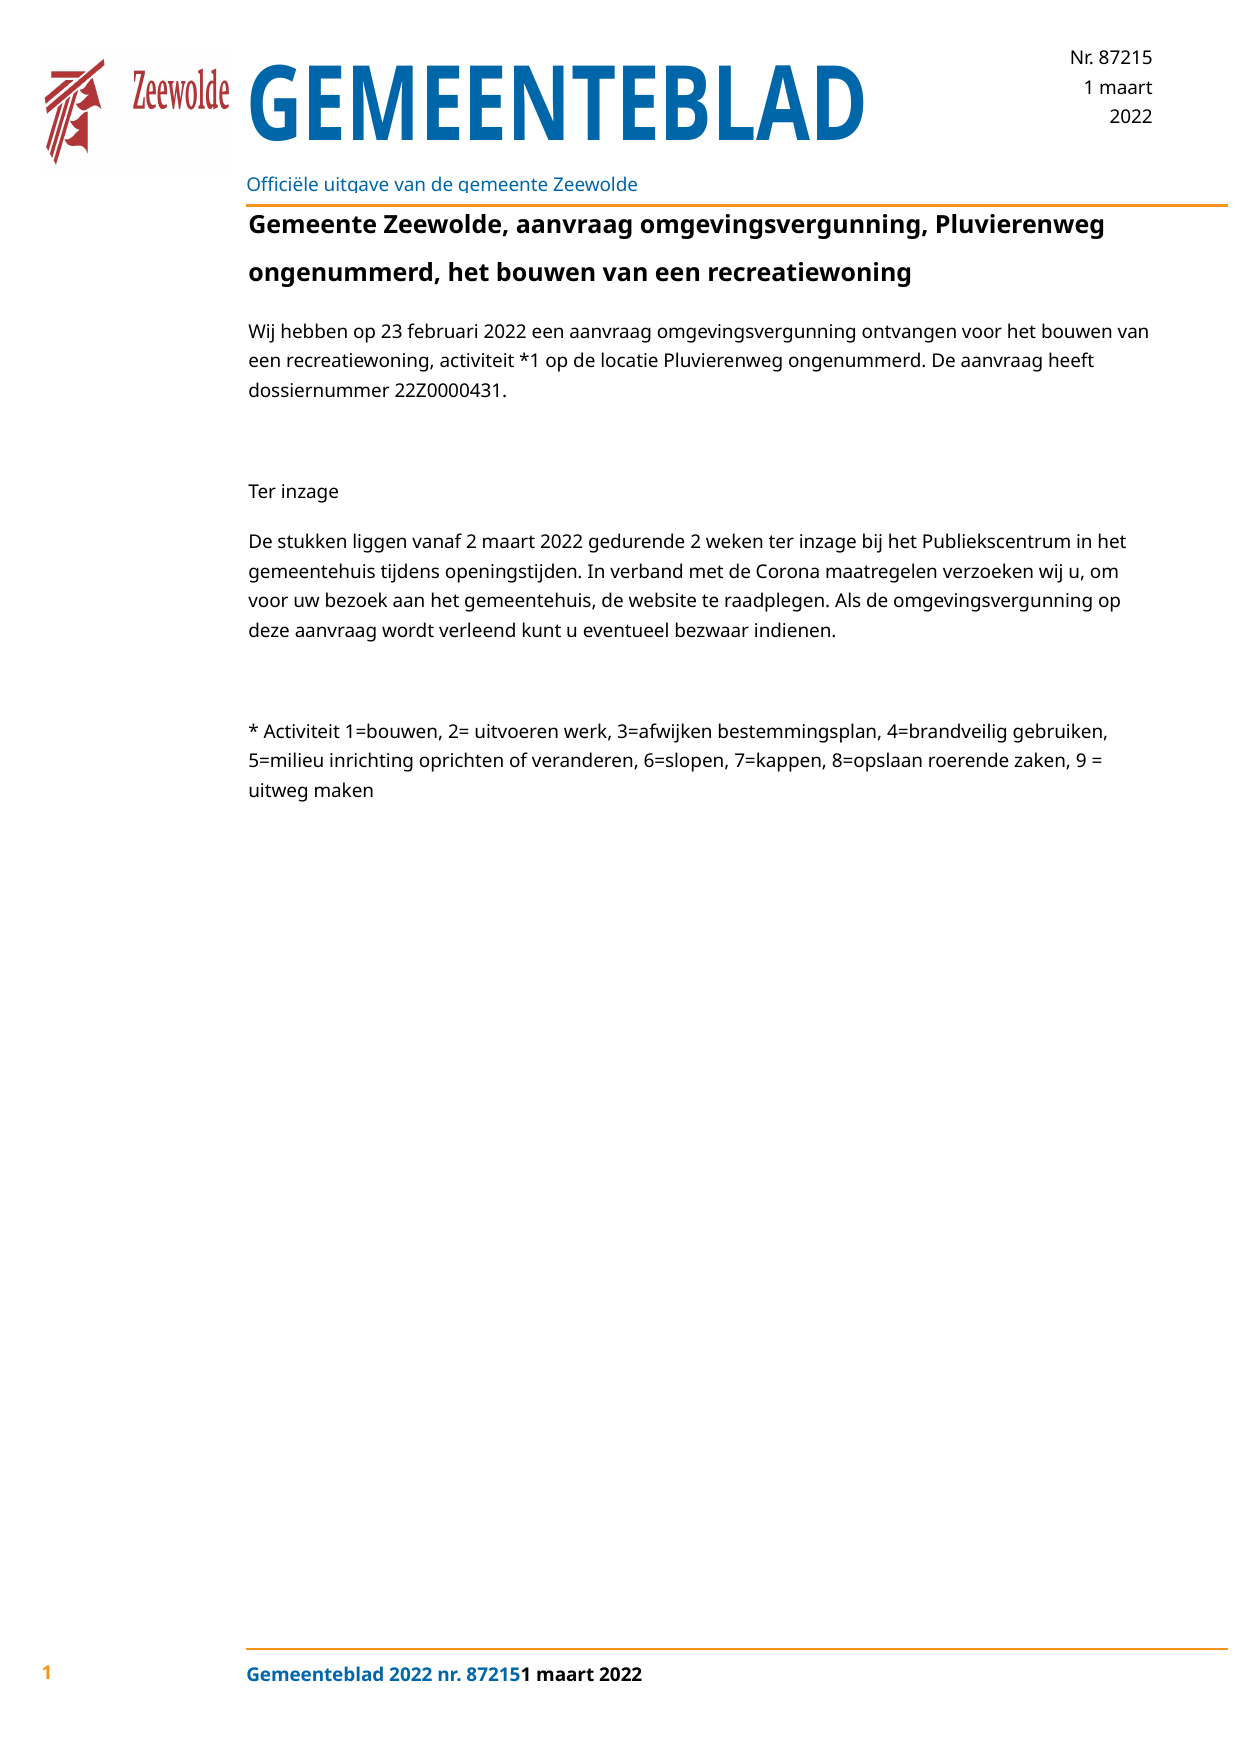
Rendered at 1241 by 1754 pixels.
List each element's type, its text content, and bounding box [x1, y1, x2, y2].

text Wij hebben op 23 februari 2022 een aanvraag omgevingsvergunning ontvangen voor het bouwen van een recreatiewoning, activiteit *1 op de locatie Pluvierenweg ongenummerd. De aanvraag heeft dossiernummer 22Z0000431. [248, 318, 1152, 403]
text Ter inzage [248, 478, 1152, 504]
text Gemeente Zeewolde, aanvraag omgevingsvergunning, Pluvierenweg ongenummerd, het bouwen van een recreatiewoning [248, 207, 1152, 288]
picture [41, 47, 231, 172]
text * Activiteit 1=bouwen, 2= uitvoeren werk, 3=afwijken bestemmingsplan, 4=brandveilig gebruiken, 5=milieu inrichting oprichten of veranderen, 6=slopen, 7=kappen, 8=opslaan roerende zaken, 9 = uitweg maken [248, 718, 1152, 803]
text De stukken liggen vanaf 2 maart 2022 gedurende 2 weken ter inzage bij het Publiekscentrum in het gemeentehuis tijdens openingstijden. In verband met de Corona maatregelen verzoeken wij u, om voor uw bezoek aan het gemeentehuis, de website te raadplegen. Als de omgevingsvergunning op deze aanvraag wordt verleend kunt u eventueel bezwaar indienen. [248, 528, 1152, 643]
